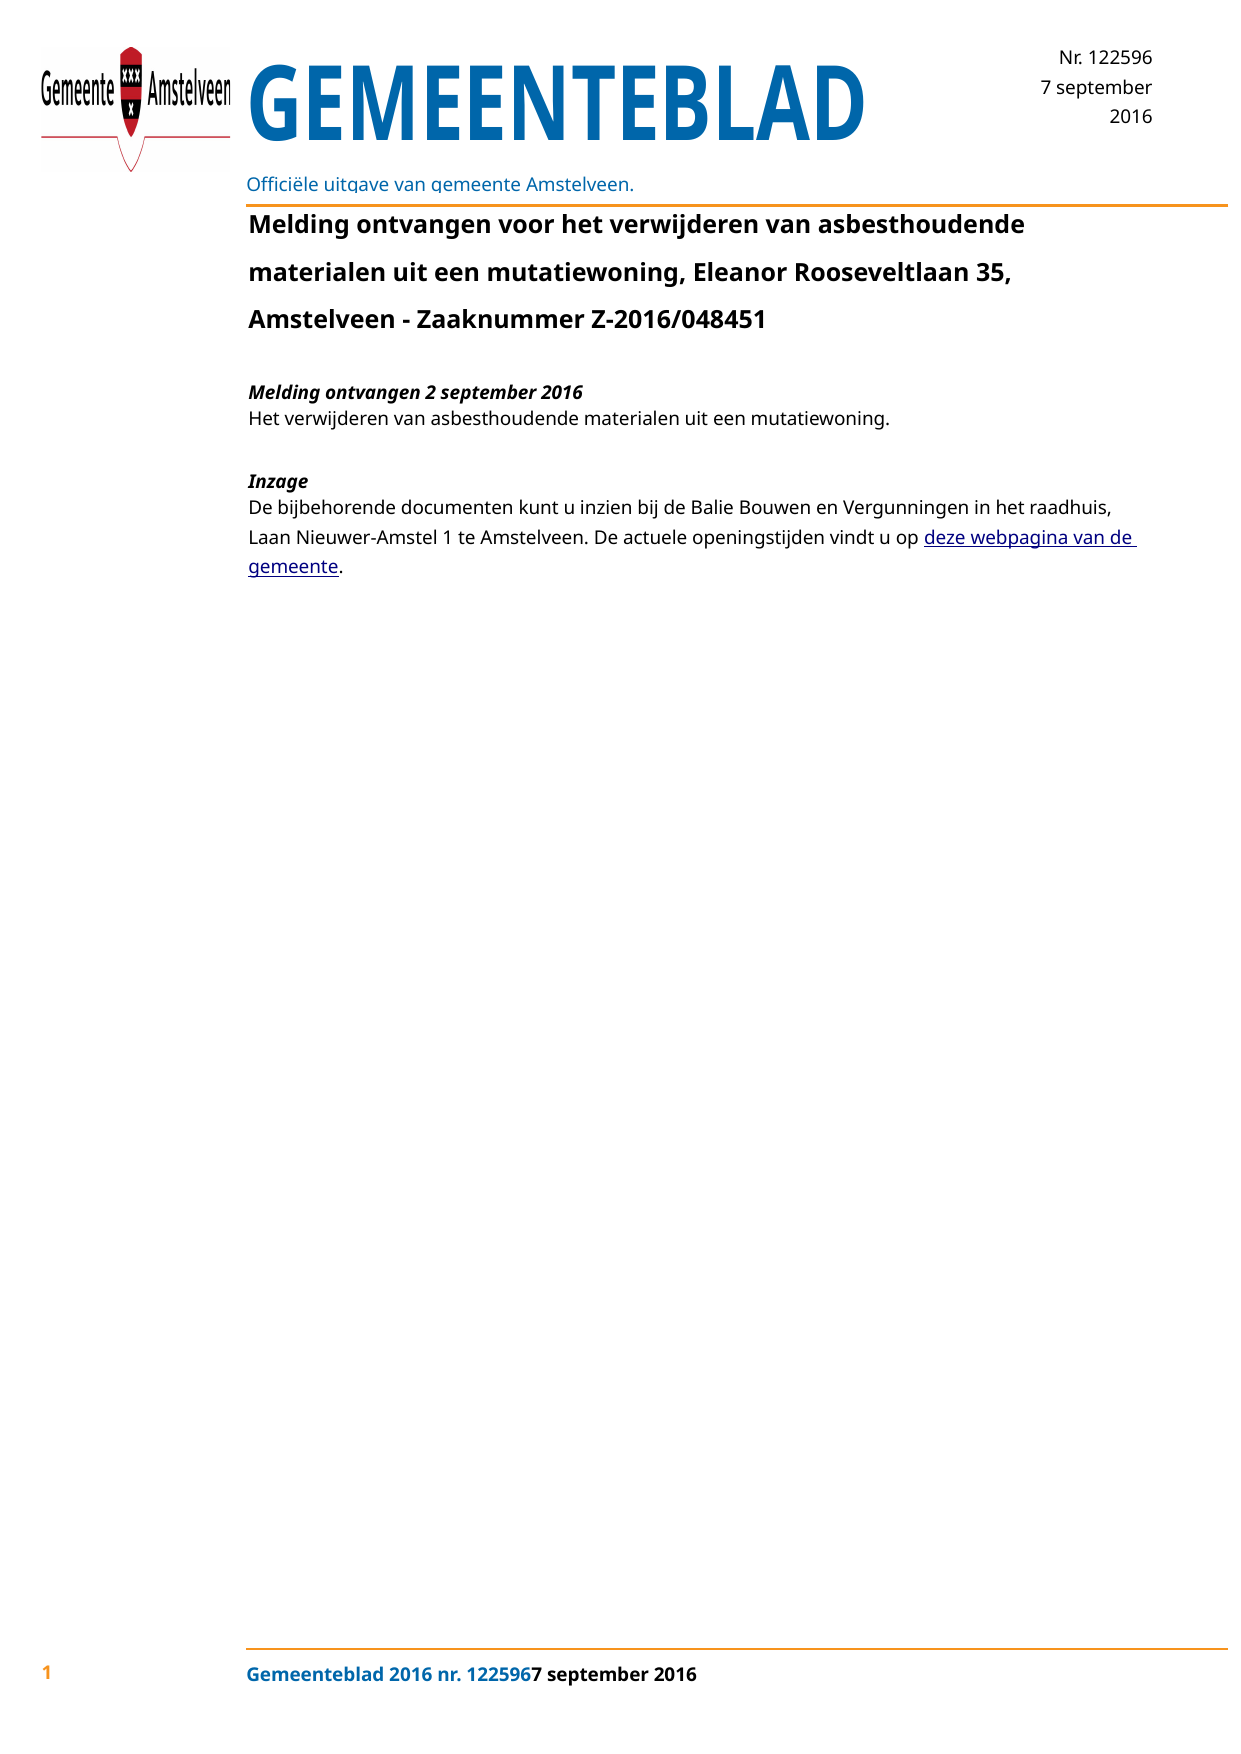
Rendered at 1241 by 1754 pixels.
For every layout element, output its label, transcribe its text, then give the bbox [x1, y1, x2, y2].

text Het verwijderen van asbesthoudende materialen uit een mutatiewoning. [248, 405, 1152, 431]
text Melding ontvangen voor het verwijderen van asbesthoudende materialen uit een mutatiewoning, Eleanor Rooseveltlaan 35, Amstelveen - Zaaknummer Z-2016/048451 [248, 207, 1152, 336]
text Inzage [248, 469, 1152, 494]
text Melding ontvangen 2 september 2016 [248, 379, 1152, 405]
text De bijbehorende documenten kunt u inzien bij de Balie Bouwen en Vergunningen in het raadhuis, Laan Nieuwer-Amstel 1 te Amstelveen. De actuele openingstijden vindt u op deze webpagina van de gemeente. [248, 494, 1152, 579]
picture [41, 47, 231, 172]
